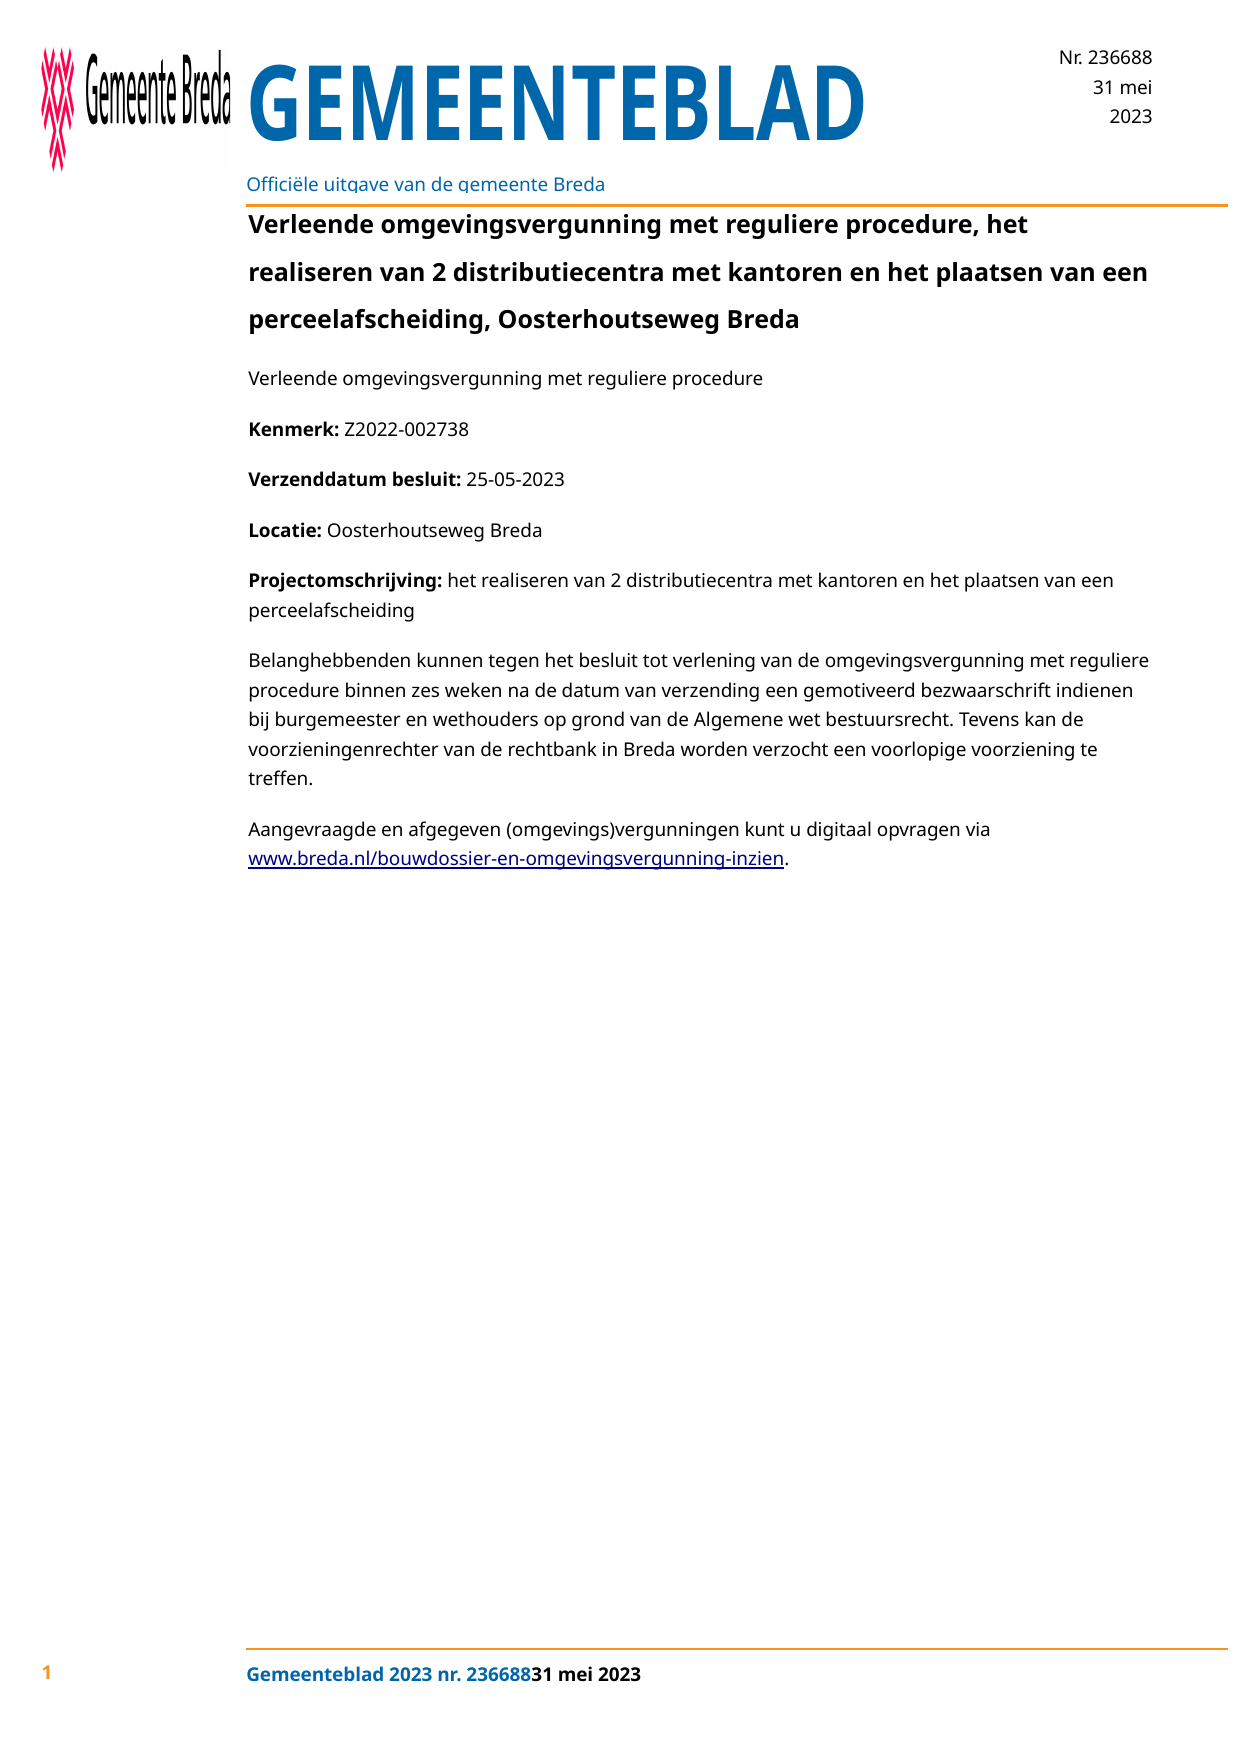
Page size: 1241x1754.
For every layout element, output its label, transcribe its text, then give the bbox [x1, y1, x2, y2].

text Verleende omgevingsvergunning met reguliere procedure [248, 366, 1152, 391]
text Projectomschrijving: het realiseren van 2 distributiecentra met kantoren en het plaatsen van een perceelafscheiding [248, 567, 1152, 622]
text Verzenddatum besluit: 25-05-2023 [248, 466, 1152, 492]
text Verleende omgevingsvergunning met reguliere procedure, het realiseren van 2 distributiecentra met kantoren en het plaatsen van een perceelafscheiding, Oosterhoutseweg Breda [248, 207, 1152, 336]
text Aangevraagde en afgegeven (omgevings)vergunningen kunt u digitaal opvragen via www.breda.nl/bouwdossier-en-omgevingsvergunning-inzien. [248, 816, 1152, 871]
text Kenmerk: Z2022-002738 [248, 416, 1152, 442]
text Locatie: Oosterhoutseweg Breda [248, 517, 1152, 542]
picture [41, 47, 231, 172]
text Belanghebbenden kunnen tegen het besluit tot verlening van de omgevingsvergunning met reguliere procedure binnen zes weken na de datum van verzending een gemotiveerd bezwaarschrift indienen bij burgemeester en wethouders op grond van de Algemene wet bestuursrecht. Tevens kan de voorzieningenrechter van de rechtbank in Breda worden verzocht een voorlopige voorziening te treffen. [248, 647, 1152, 791]
